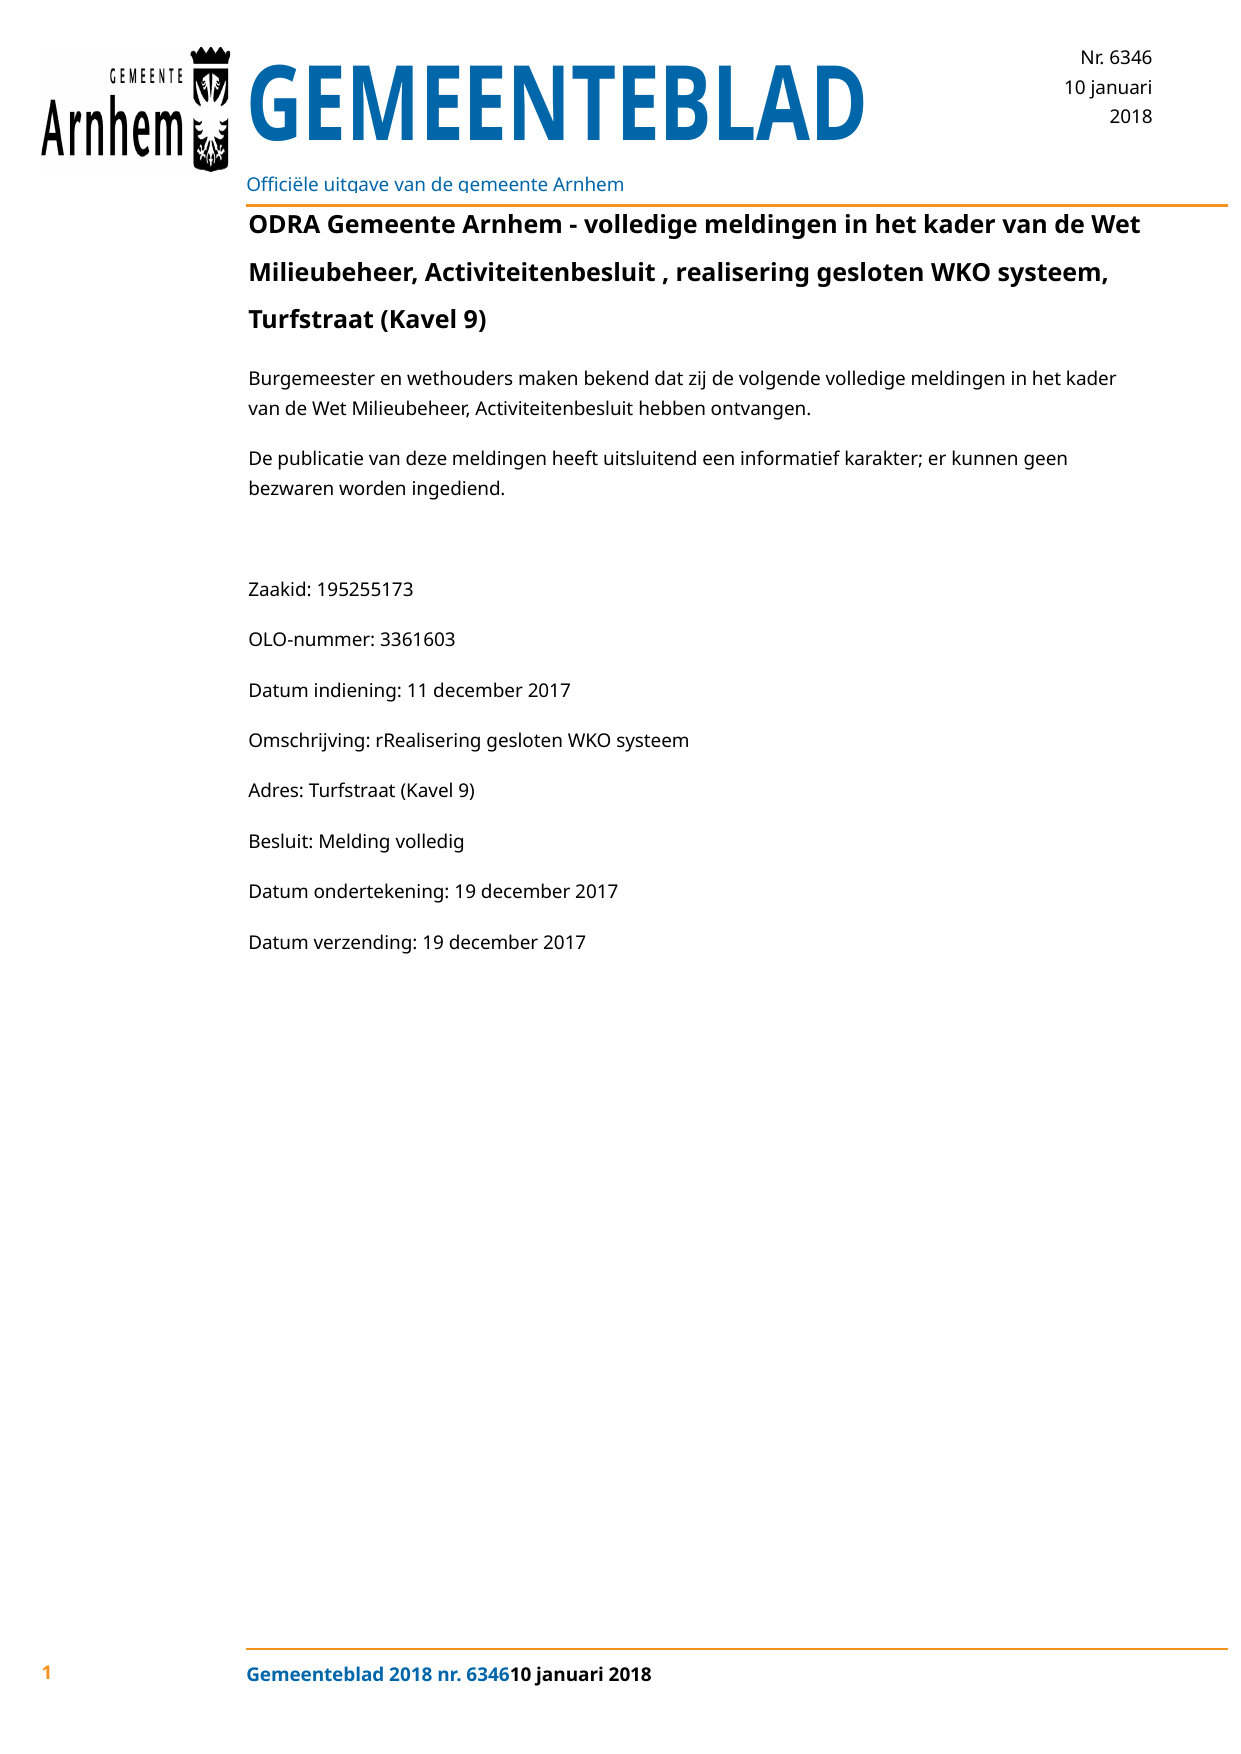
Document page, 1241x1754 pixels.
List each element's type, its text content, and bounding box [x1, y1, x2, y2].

text Besluit: Melding volledig [248, 828, 1152, 854]
text Adres: Turfstraat (Kavel 9) [248, 778, 1152, 803]
text De publicatie van deze meldingen heeft uitsluitend een informatief karakter; er kunnen geen bezwaren worden ingediend. [248, 446, 1152, 501]
text Omschrijving: rRealisering gesloten WKO systeem [248, 727, 1152, 753]
text ODRA Gemeente Arnhem - volledige meldingen in het kader van de Wet Milieubeheer, Activiteitenbesluit , realisering gesloten WKO systeem, Turfstraat (Kavel 9) [248, 207, 1152, 336]
text OLO-nummer: 3361603 [248, 626, 1152, 652]
text Datum indiening: 11 december 2017 [248, 677, 1152, 702]
text Datum ondertekening: 19 december 2017 [248, 878, 1152, 904]
text Burgemeester en wethouders maken bekend dat zij de volgende volledige meldingen in het kader van de Wet Milieubeheer, Activiteitenbesluit hebben ontvangen. [248, 366, 1152, 421]
picture [41, 47, 231, 172]
text Zaakid: 195255173 [248, 576, 1152, 602]
text Datum verzending: 19 december 2017 [248, 929, 1152, 954]
